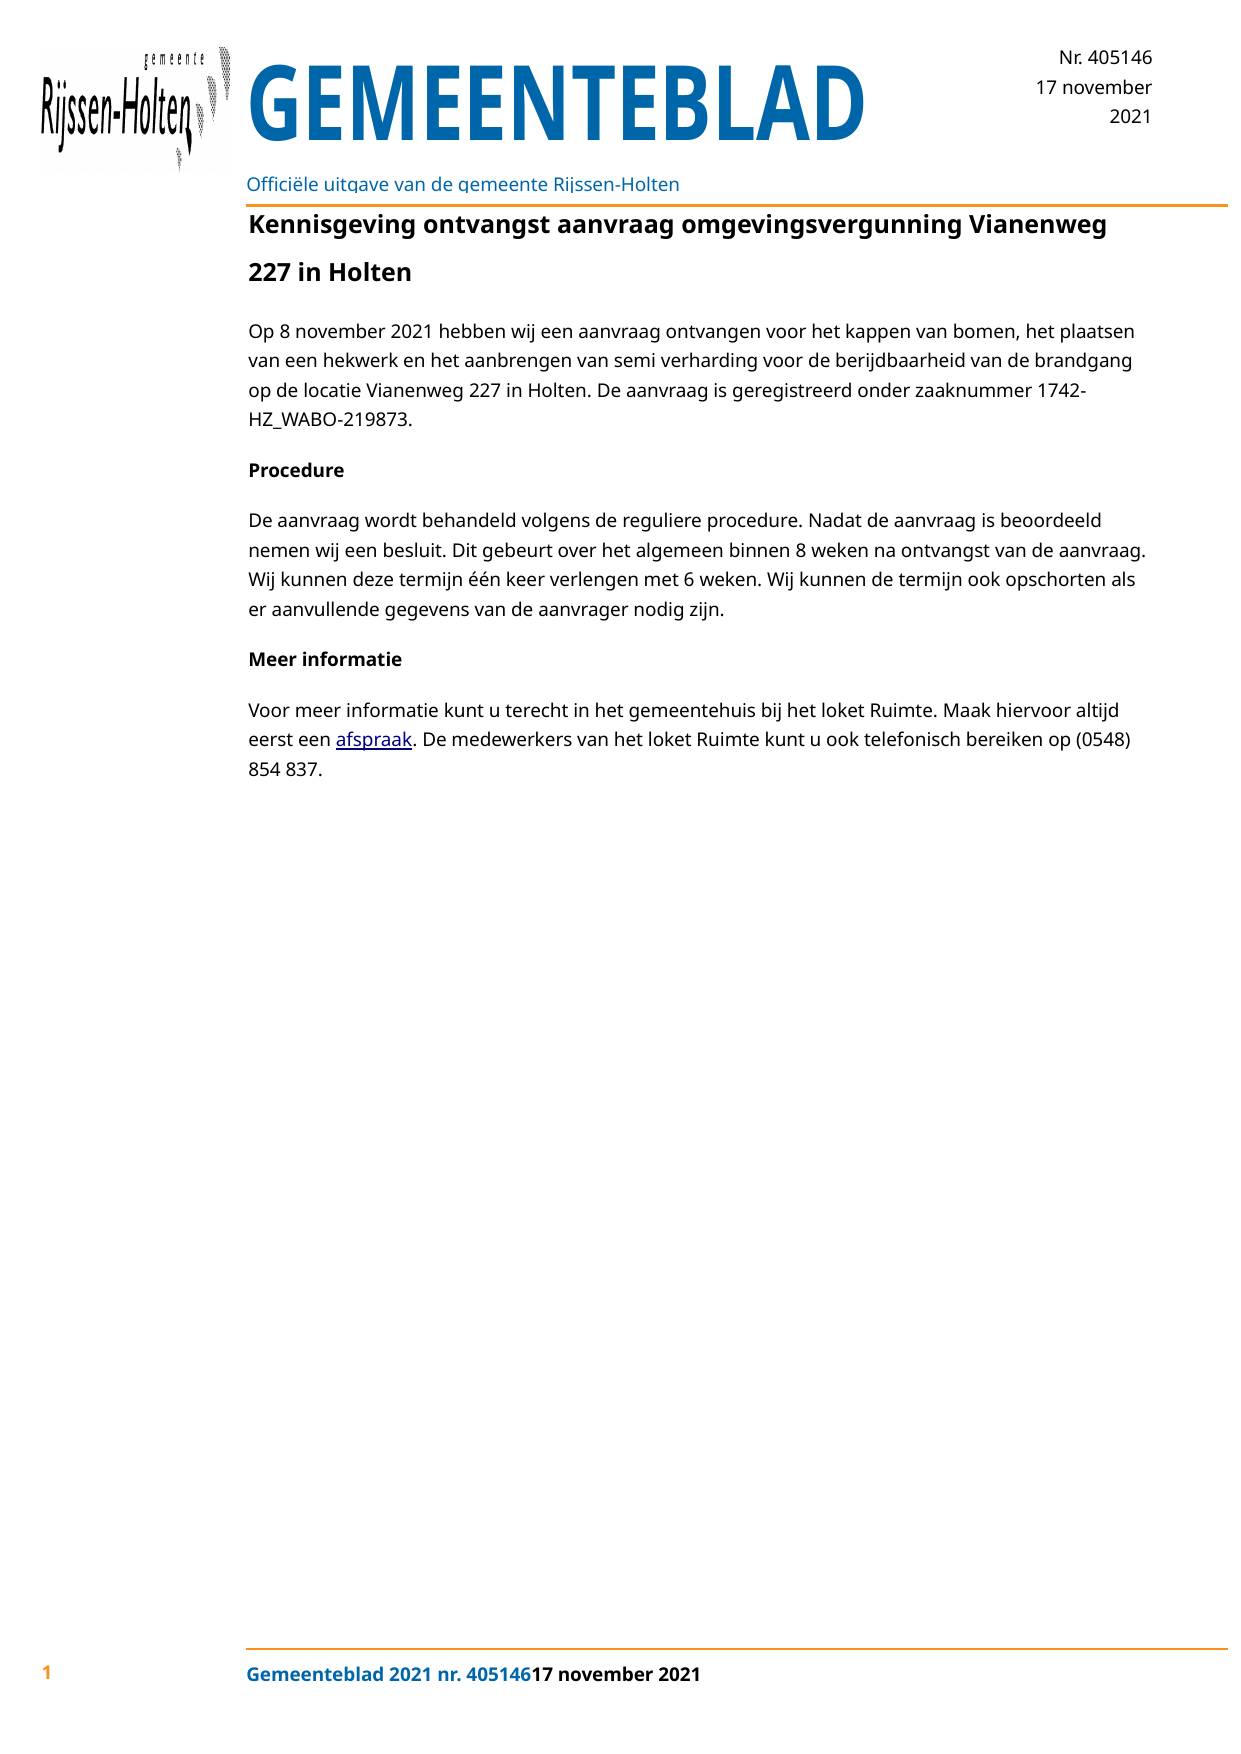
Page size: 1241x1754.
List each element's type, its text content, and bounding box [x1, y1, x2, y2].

text Kennisgeving ontvangst aanvraag omgevingsvergunning Vianenweg 227 in Holten [248, 207, 1152, 288]
text De aanvraag wordt behandeld volgens de reguliere procedure. Nadat de aanvraag is beoordeeld nemen wij een besluit. Dit gebeurt over het algemeen binnen 8 weken na ontvangst van de aanvraag. Wij kunnen deze termijn één keer verlengen met 6 weken. Wij kunnen de termijn ook opschorten als er aanvullende gegevens van de aanvrager nodig zijn. [248, 507, 1152, 622]
text Meer informatie [248, 647, 1152, 672]
text Op 8 november 2021 hebben wij een aanvraag ontvangen voor het kappen van bomen, het plaatsen van een hekwerk en het aanbrengen van semi verharding voor de berijdbaarheid van de brandgang op de locatie Vianenweg 227 in Holten. De aanvraag is geregistreerd onder zaaknummer 1742-HZ_WABO-219873. [248, 318, 1152, 432]
text Procedure [248, 457, 1152, 483]
picture [41, 47, 231, 172]
text Voor meer informatie kunt u terecht in het gemeentehuis bij het loket Ruimte. Maak hiervoor altijd eerst een afspraak. De medewerkers van het loket Ruimte kunt u ook telefonisch bereiken op (0548) 854 837. [248, 697, 1152, 782]
